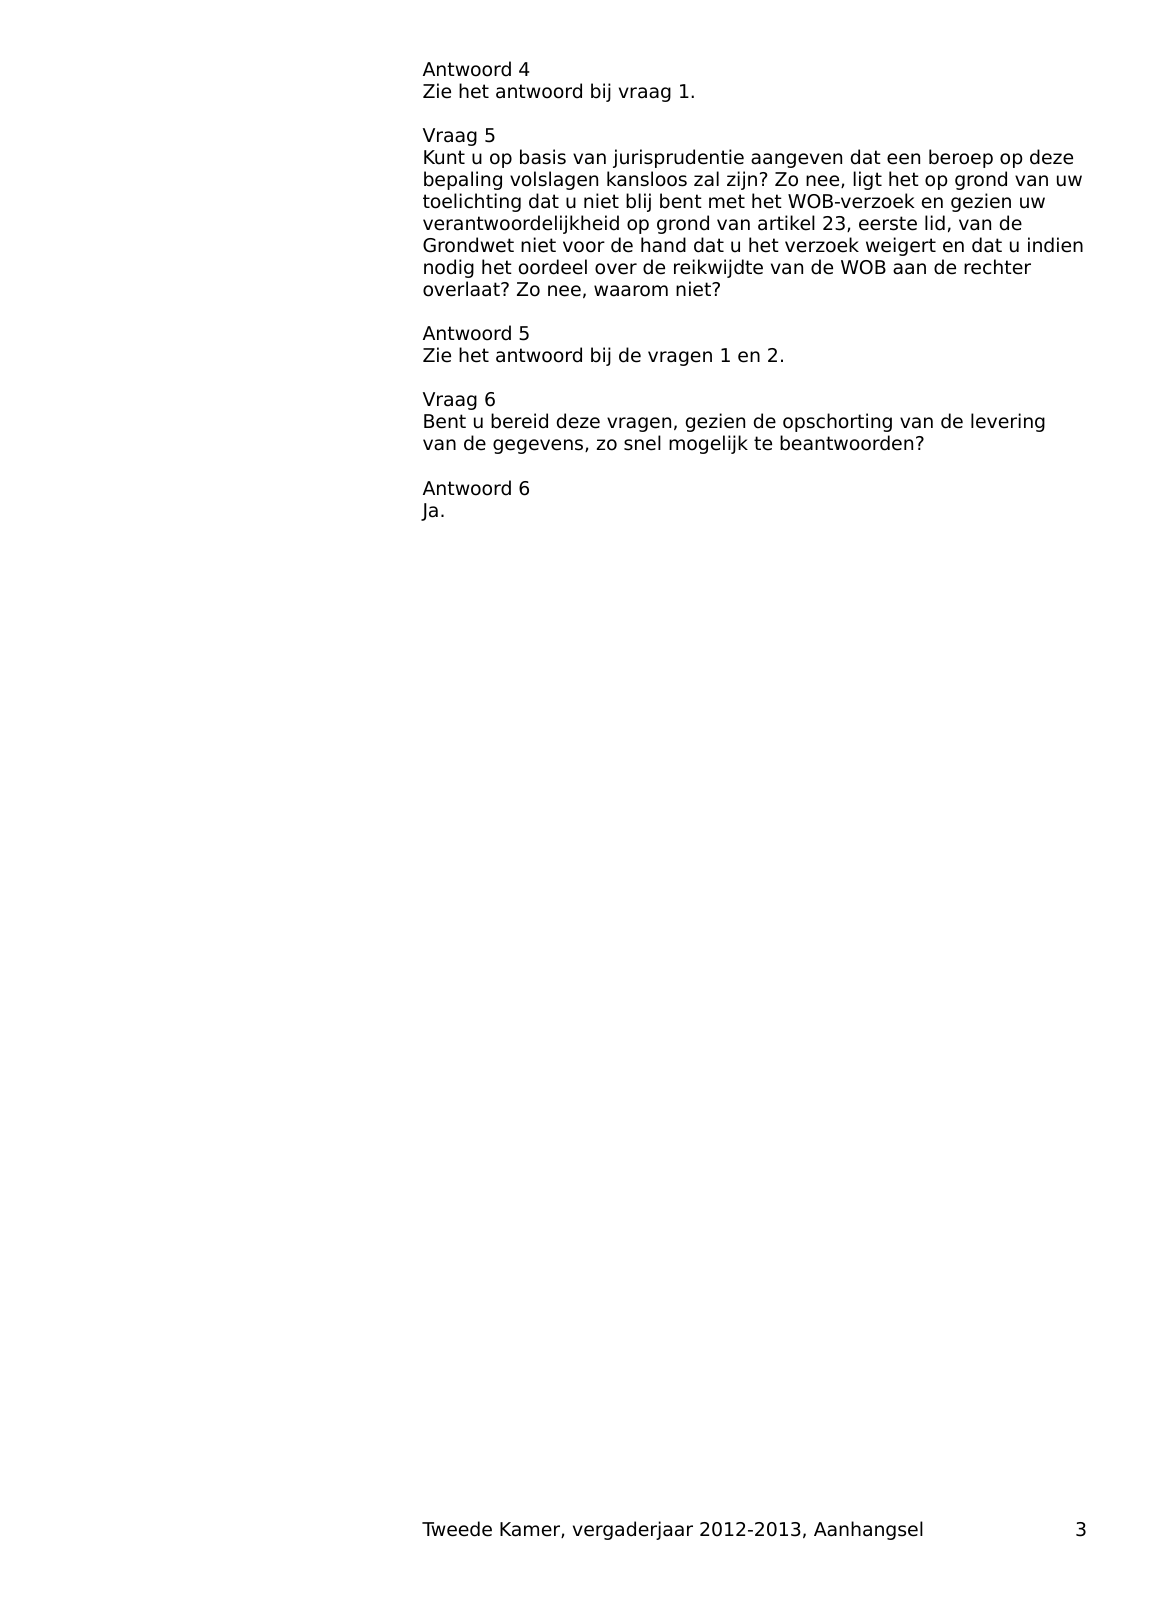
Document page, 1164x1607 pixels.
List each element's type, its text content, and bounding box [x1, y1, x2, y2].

text Ja. [422, 499, 1087, 521]
text Vraag 6 [422, 389, 1087, 411]
text Antwoord 6 [422, 477, 1087, 499]
text Antwoord 5 [422, 323, 1087, 345]
text Zie het antwoord bij vraag 1. [422, 81, 1087, 103]
text Zie het antwoord bij de vragen 1 en 2. [422, 345, 1087, 367]
text Kunt u op basis van jurisprudentie aangeven dat een beroep op deze bepaling volslagen kansloos zal zijn? Zo nee, ligt het op grond van uw toelichting dat u niet blij bent met het WOB-verzoek en gezien uw verantwoordelijkheid op grond van artikel 23, eerste lid, van de Grondwet niet voor de hand dat u het verzoek weigert en dat u indien nodig het oordeel over de reikwijdte van de WOB aan de rechter overlaat? Zo nee, waarom niet? [422, 147, 1087, 301]
text Vraag 5 [422, 125, 1087, 147]
text Antwoord 4 [422, 59, 1087, 81]
text Bent u bereid deze vragen, gezien de opschorting van de levering van de gegevens, zo snel mogelijk te beantwoorden? [422, 411, 1087, 455]
